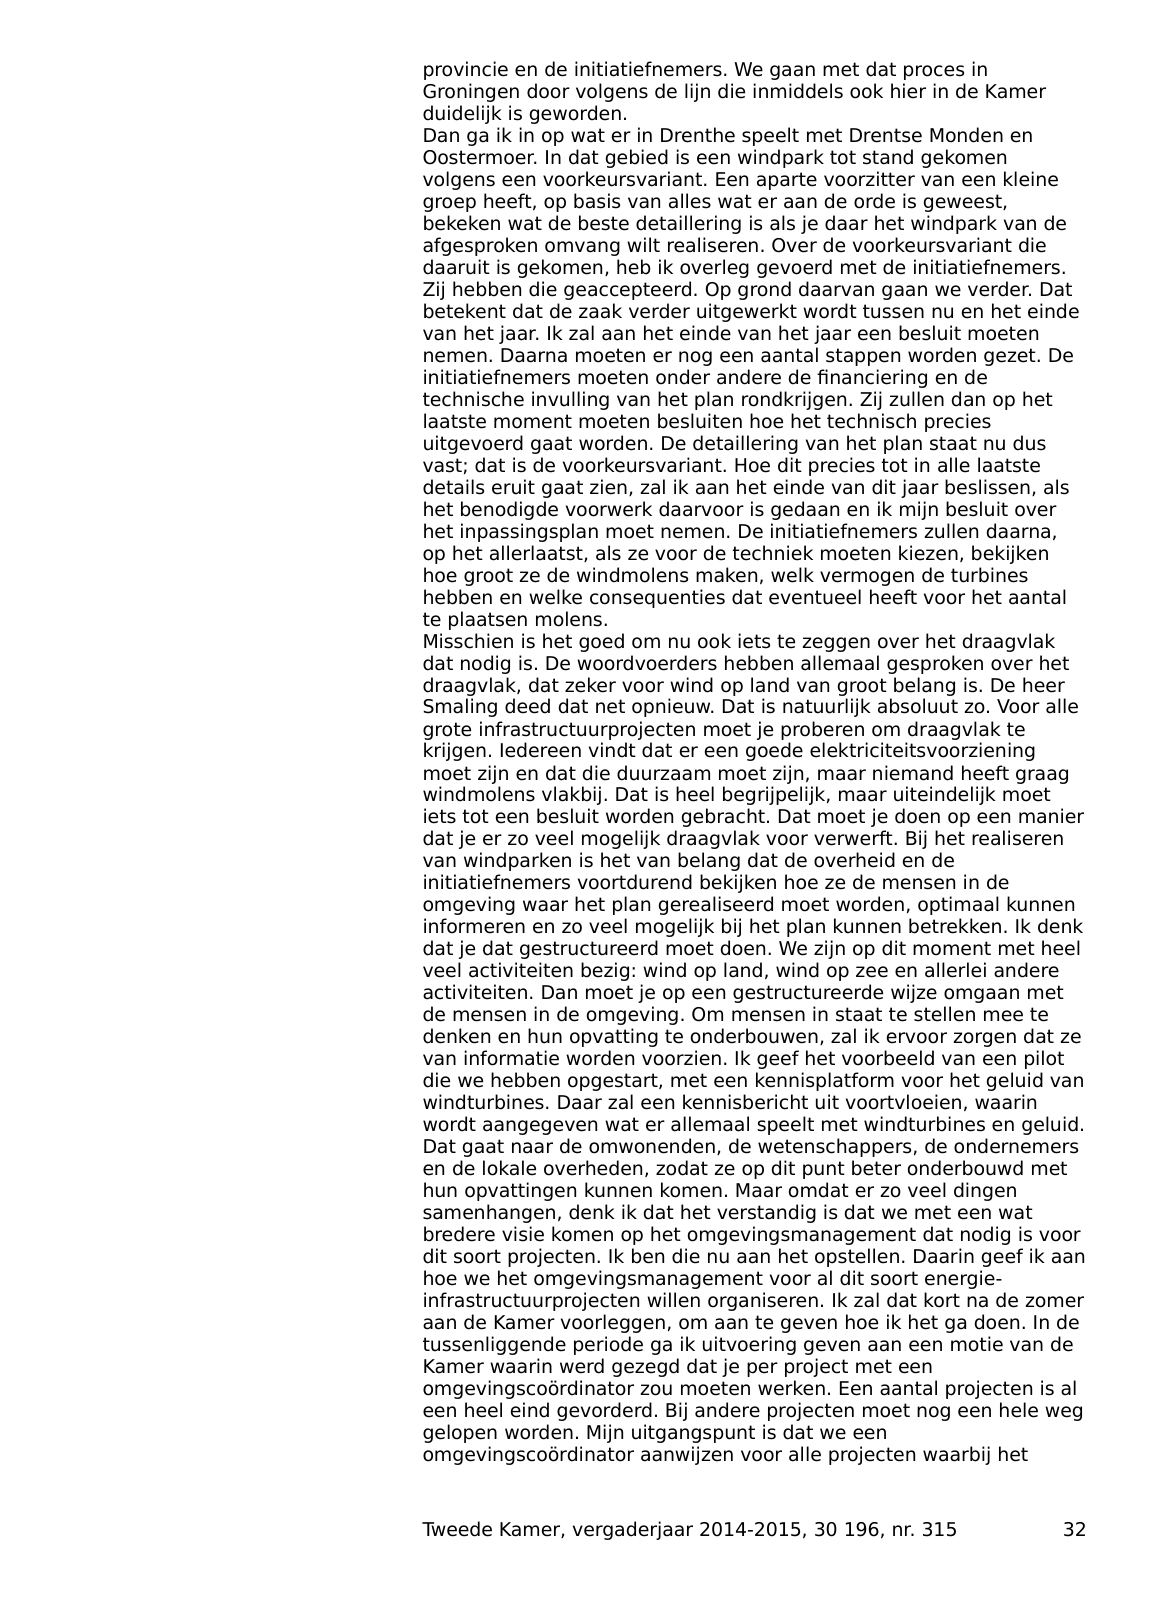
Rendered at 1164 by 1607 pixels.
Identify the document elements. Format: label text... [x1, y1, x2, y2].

text provincie en de initiatiefnemers. We gaan met dat proces in Groningen door volgens de lijn die inmiddels ook hier in de Kamer duidelijk is geworden. [422, 59, 1087, 125]
text Dan ga ik in op wat er in Drenthe speelt met Drentse Monden en Oostermoer. In dat gebied is een windpark tot stand gekomen volgens een voorkeursvariant. Een aparte voorzitter van een kleine groep heeft, op basis van alles wat er aan de orde is geweest, bekeken wat de beste detaillering is als je daar het windpark van de afgesproken omvang wilt realiseren. Over de voorkeursvariant die daaruit is gekomen, heb ik overleg gevoerd met de initiatiefnemers. Zij hebben die geaccepteerd. Op grond daarvan gaan we verder. Dat betekent dat de zaak verder uitgewerkt wordt tussen nu en het einde van het jaar. Ik zal aan het einde van het jaar een besluit moeten nemen. Daarna moeten er nog een aantal stappen worden gezet. De initiatiefnemers moeten onder andere de financiering en de technische invulling van het plan rondkrijgen. Zij zullen dan op het laatste moment moeten besluiten hoe het technisch precies uitgevoerd gaat worden. De detaillering van het plan staat nu dus vast; dat is de voorkeursvariant. Hoe dit precies tot in alle laatste details eruit gaat zien, zal ik aan het einde van dit jaar beslissen, als het benodigde voorwerk daarvoor is gedaan en ik mijn besluit over het inpassingsplan moet nemen. De initiatiefnemers zullen daarna, op het allerlaatst, als ze voor de techniek moeten kiezen, bekijken hoe groot ze de windmolens maken, welk vermogen de turbines hebben en welke consequenties dat eventueel heeft voor het aantal te plaatsen molens. [422, 125, 1087, 631]
text Misschien is het goed om nu ook iets te zeggen over het draagvlak dat nodig is. De woordvoerders hebben allemaal gesproken over het draagvlak, dat zeker voor wind op land van groot belang is. De heer Smaling deed dat net opnieuw. Dat is natuurlijk absoluut zo. Voor alle grote infrastructuurprojecten moet je proberen om draagvlak te krijgen. Iedereen vindt dat er een goede elektriciteitsvoorziening moet zijn en dat die duurzaam moet zijn, maar niemand heeft graag windmolens vlakbij. Dat is heel begrijpelijk, maar uiteindelijk moet iets tot een besluit worden gebracht. Dat moet je doen op een manier dat je er zo veel mogelijk draagvlak voor verwerft. Bij het realiseren van windparken is het van belang dat de overheid en de initiatiefnemers voortdurend bekijken hoe ze de mensen in de omgeving waar het plan gerealiseerd moet worden, optimaal kunnen informeren en zo veel mogelijk bij het plan kunnen betrekken. Ik denk dat je dat gestructureerd moet doen. We zijn op dit moment met heel veel activiteiten bezig: wind op land, wind op zee en allerlei andere activiteiten. Dan moet je op een gestructureerde wijze omgaan met de mensen in de omgeving. Om mensen in staat te stellen mee te denken en hun opvatting te onderbouwen, zal ik ervoor zorgen dat ze van informatie worden voorzien. Ik geef het voorbeeld van een pilot die we hebben opgestart, met een kennisplatform voor het geluid van windturbines. Daar zal een kennisbericht uit voortvloeien, waarin wordt aangegeven wat er allemaal speelt met windturbines en geluid. Dat gaat naar de omwonenden, de wetenschappers, de ondernemers en de lokale overheden, zodat ze op dit punt beter onderbouwd met hun opvattingen kunnen komen. Maar omdat er zo veel dingen samenhangen, denk ik dat het verstandig is dat we met een wat bredere visie komen op het omgevingsmanagement dat nodig is voor dit soort projecten. Ik ben die nu aan het opstellen. Daarin geef ik aan hoe we het omgevingsmanagement voor al dit soort energie-infrastructuurprojecten willen organiseren. Ik zal dat kort na de zomer aan de Kamer voorleggen, om aan te geven hoe ik het ga doen. In de tussenliggende periode ga ik uitvoering geven aan een motie van de Kamer waarin werd gezegd dat je per project met een omgevingscoördinator zou moeten werken. Een aantal projecten is al een heel eind gevorderd. Bij andere projecten moet nog een hele weg gelopen worden. Mijn uitgangspunt is dat we een omgevingscoördinator aanwijzen voor alle projecten waarbij het [422, 631, 1087, 1466]
